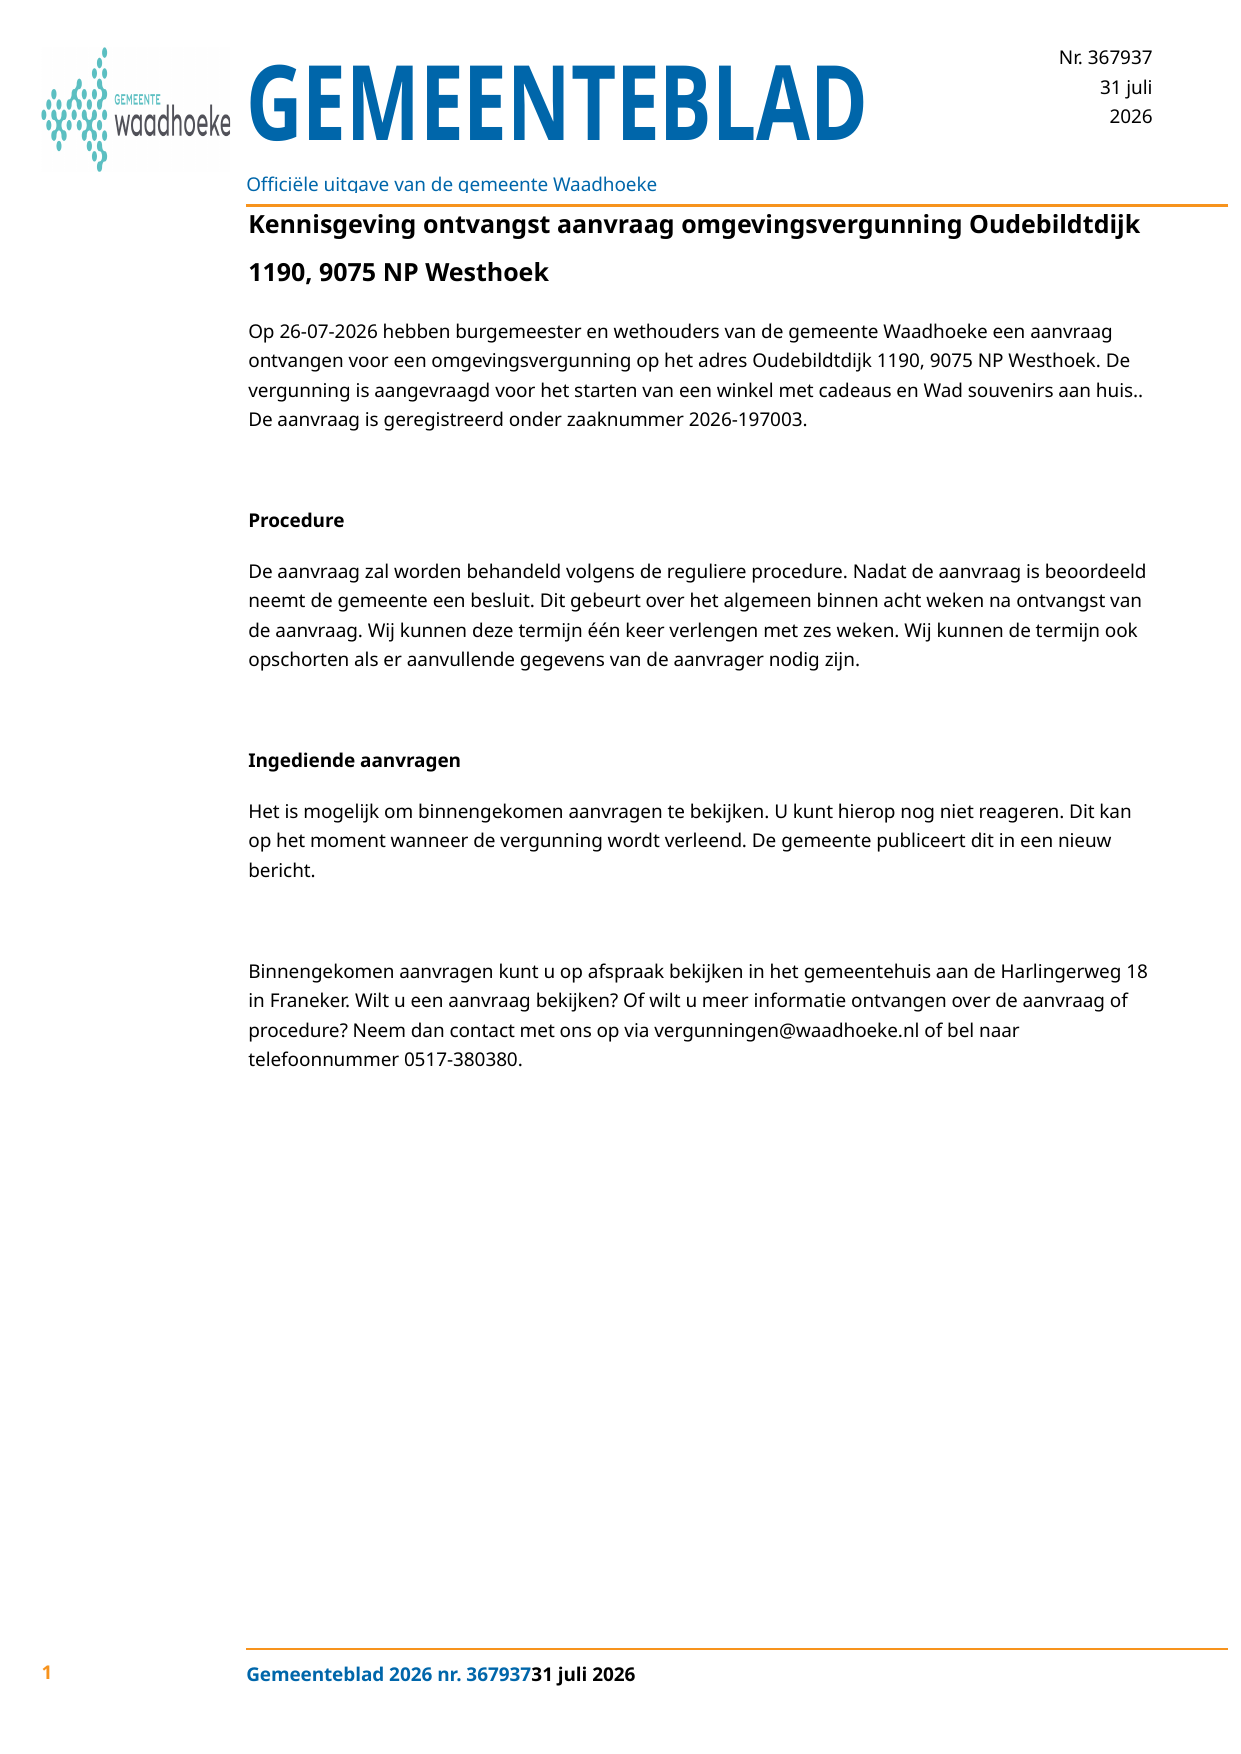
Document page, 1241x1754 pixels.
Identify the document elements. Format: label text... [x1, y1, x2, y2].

text Ingediende aanvragen [248, 747, 1152, 773]
text Procedure [248, 507, 1152, 533]
text Binnengekomen aanvragen kunt u op afspraak bekijken in het gemeentehuis aan de Harlingerweg 18 in Franeker. Wilt u een aanvraag bekijken? Of wilt u meer informatie ontvangen over de aanvraag of procedure? Neem dan contact met ons op via vergunningen@waadhoeke.nl of bel naar telefoonnummer 0517-380380. [248, 958, 1152, 1072]
text Op 26-07-2026 hebben burgemeester en wethouders van de gemeente Waadhoeke een aanvraag ontvangen voor een omgevingsvergunning op het adres Oudebildtdijk 1190, 9075 NP Westhoek. De vergunning is aangevraagd voor het starten van een winkel met cadeaus en Wad souvenirs aan huis.. De aanvraag is geregistreerd onder zaaknummer 2026-197003. [248, 318, 1152, 432]
picture [41, 47, 231, 172]
text Kennisgeving ontvangst aanvraag omgevingsvergunning Oudebildtdijk 1190, 9075 NP Westhoek [248, 207, 1152, 288]
text De aanvraag zal worden behandeld volgens de reguliere procedure. Nadat de aanvraag is beoordeeld neemt de gemeente een besluit. Dit gebeurt over het algemeen binnen acht weken na ontvangst van de aanvraag. Wij kunnen deze termijn één keer verlengen met zes weken. Wij kunnen de termijn ook opschorten als er aanvullende gegevens van de aanvrager nodig zijn. [248, 558, 1152, 672]
text Het is mogelijk om binnengekomen aanvragen te bekijken. U kunt hierop nog niet reageren. Dit kan op het moment wanneer de vergunning wordt verleend. De gemeente publiceert dit in een nieuw bericht. [248, 798, 1152, 883]
